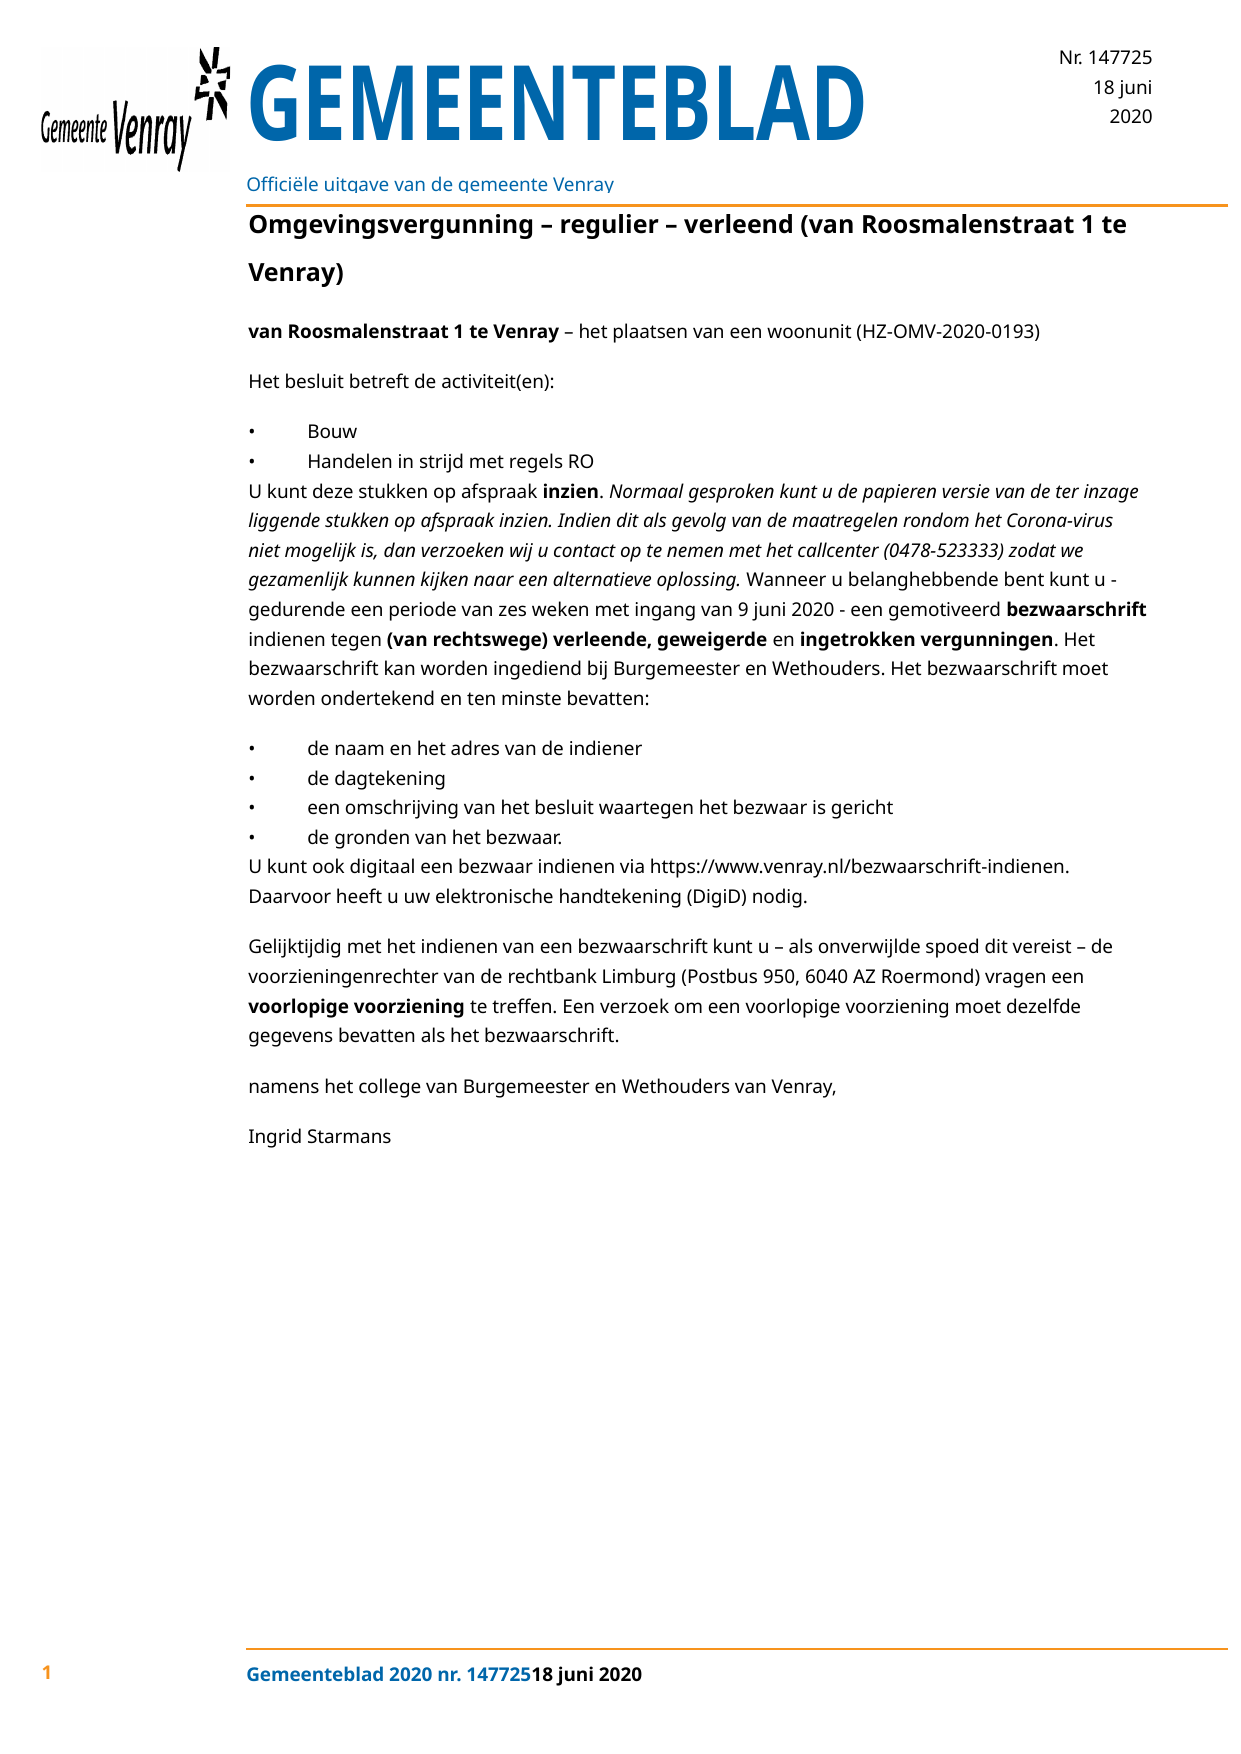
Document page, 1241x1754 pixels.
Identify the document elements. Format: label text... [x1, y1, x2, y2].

list Bouw [248, 419, 1152, 444]
list Handelen in strijd met regels RO [248, 448, 1152, 474]
list de naam en het adres van de indiener [248, 735, 1152, 761]
list een omschrijving van het besluit waartegen het bezwaar is gericht [248, 794, 1152, 820]
picture [41, 47, 231, 172]
text namens het college van Burgemeester en Wethouders van Venray, [248, 1073, 1152, 1099]
text U kunt ook digitaal een bezwaar indienen via https://www.venray.nl/bezwaarschrift-indienen. Daarvoor heeft u uw elektronische handtekening (DigiD) nodig. [248, 854, 1152, 909]
list de dagtekening [248, 765, 1152, 791]
text van Roosmalenstraat 1 te Venray – het plaatsen van een woonunit (HZ-OMV-2020-0193) [248, 318, 1152, 344]
text Gelijktijdig met het indienen van een bezwaarschrift kunt u – als onverwijlde spoed dit vereist – de voorzieningenrechter van de rechtbank Limburg (Postbus 950, 6040 AZ Roermond) vragen een voorlopige voorziening te treffen. Een verzoek om een voorlopige voorziening moet dezelfde gegevens bevatten als het bezwaarschrift. [248, 934, 1152, 1048]
text Ingrid Starmans [248, 1123, 1152, 1149]
text U kunt deze stukken op afspraak inzien. Normaal gesproken kunt u de papieren versie van de ter inzage liggende stukken op afspraak inzien. Indien dit als gevolg van de maatregelen rondom het Corona-virus niet mogelijk is, dan verzoeken wij u contact op te nemen met het callcenter (0478-523333) zodat we gezamenlijk kunnen kijken naar een alternatieve oplossing. Wanneer u belanghebbende bent kunt u - gedurende een periode van zes weken met ingang van 9 juni 2020 - een gemotiveerd bezwaarschrift indienen tegen (van rechtswege) verleende, geweigerde en ingetrokken vergunningen. Het bezwaarschrift kan worden ingediend bij Burgemeester en Wethouders. Het bezwaarschrift moet worden ondertekend en ten minste bevatten: [248, 478, 1152, 711]
text Omgevingsvergunning – regulier – verleend (van Roosmalenstraat 1 te Venray) [248, 207, 1152, 288]
list de gronden van het bezwaar. [248, 824, 1152, 850]
text Het besluit betreft de activiteit(en): [248, 368, 1152, 394]
